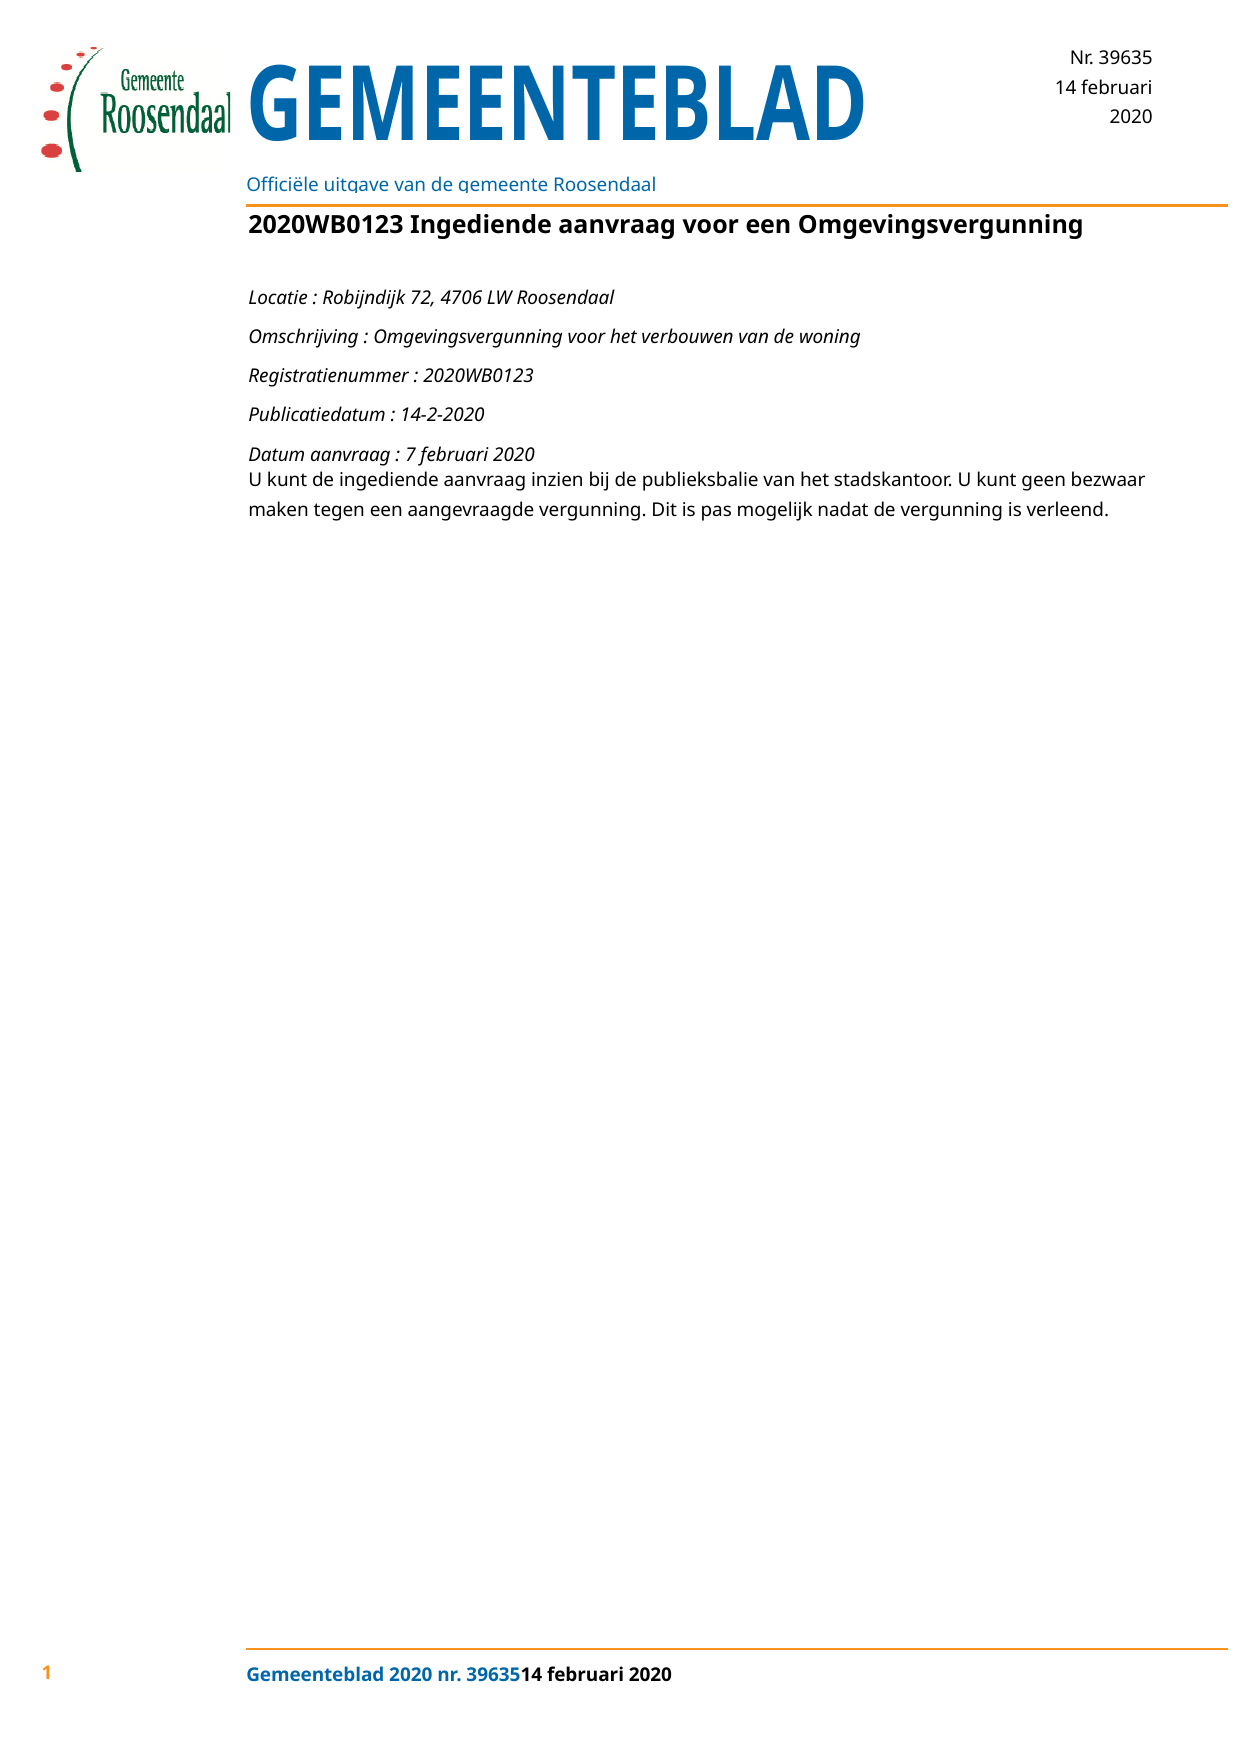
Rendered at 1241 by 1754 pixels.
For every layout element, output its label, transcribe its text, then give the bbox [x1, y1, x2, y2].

text Locatie : Robijndijk 72, 4706 LW Roosendaal [248, 284, 1152, 309]
text Omschrijving : Omgevingsvergunning voor het verbouwen van de woning [248, 323, 1152, 349]
text 2020WB0123 Ingediende aanvraag voor een Omgevingsvergunning [248, 207, 1152, 241]
picture [41, 47, 231, 172]
text U kunt de ingediende aanvraag inzien bij de publieksbalie van het stadskantoor. U kunt geen bezwaar maken tegen een aangevraagde vergunning. Dit is pas mogelijk nadat de vergunning is verleend. [248, 467, 1152, 522]
text Registratienummer : 2020WB0123 [248, 362, 1152, 388]
text Publicatiedatum : 14-2-2020 [248, 402, 1152, 427]
text Datum aanvraag : 7 februari 2020 [248, 441, 1152, 467]
